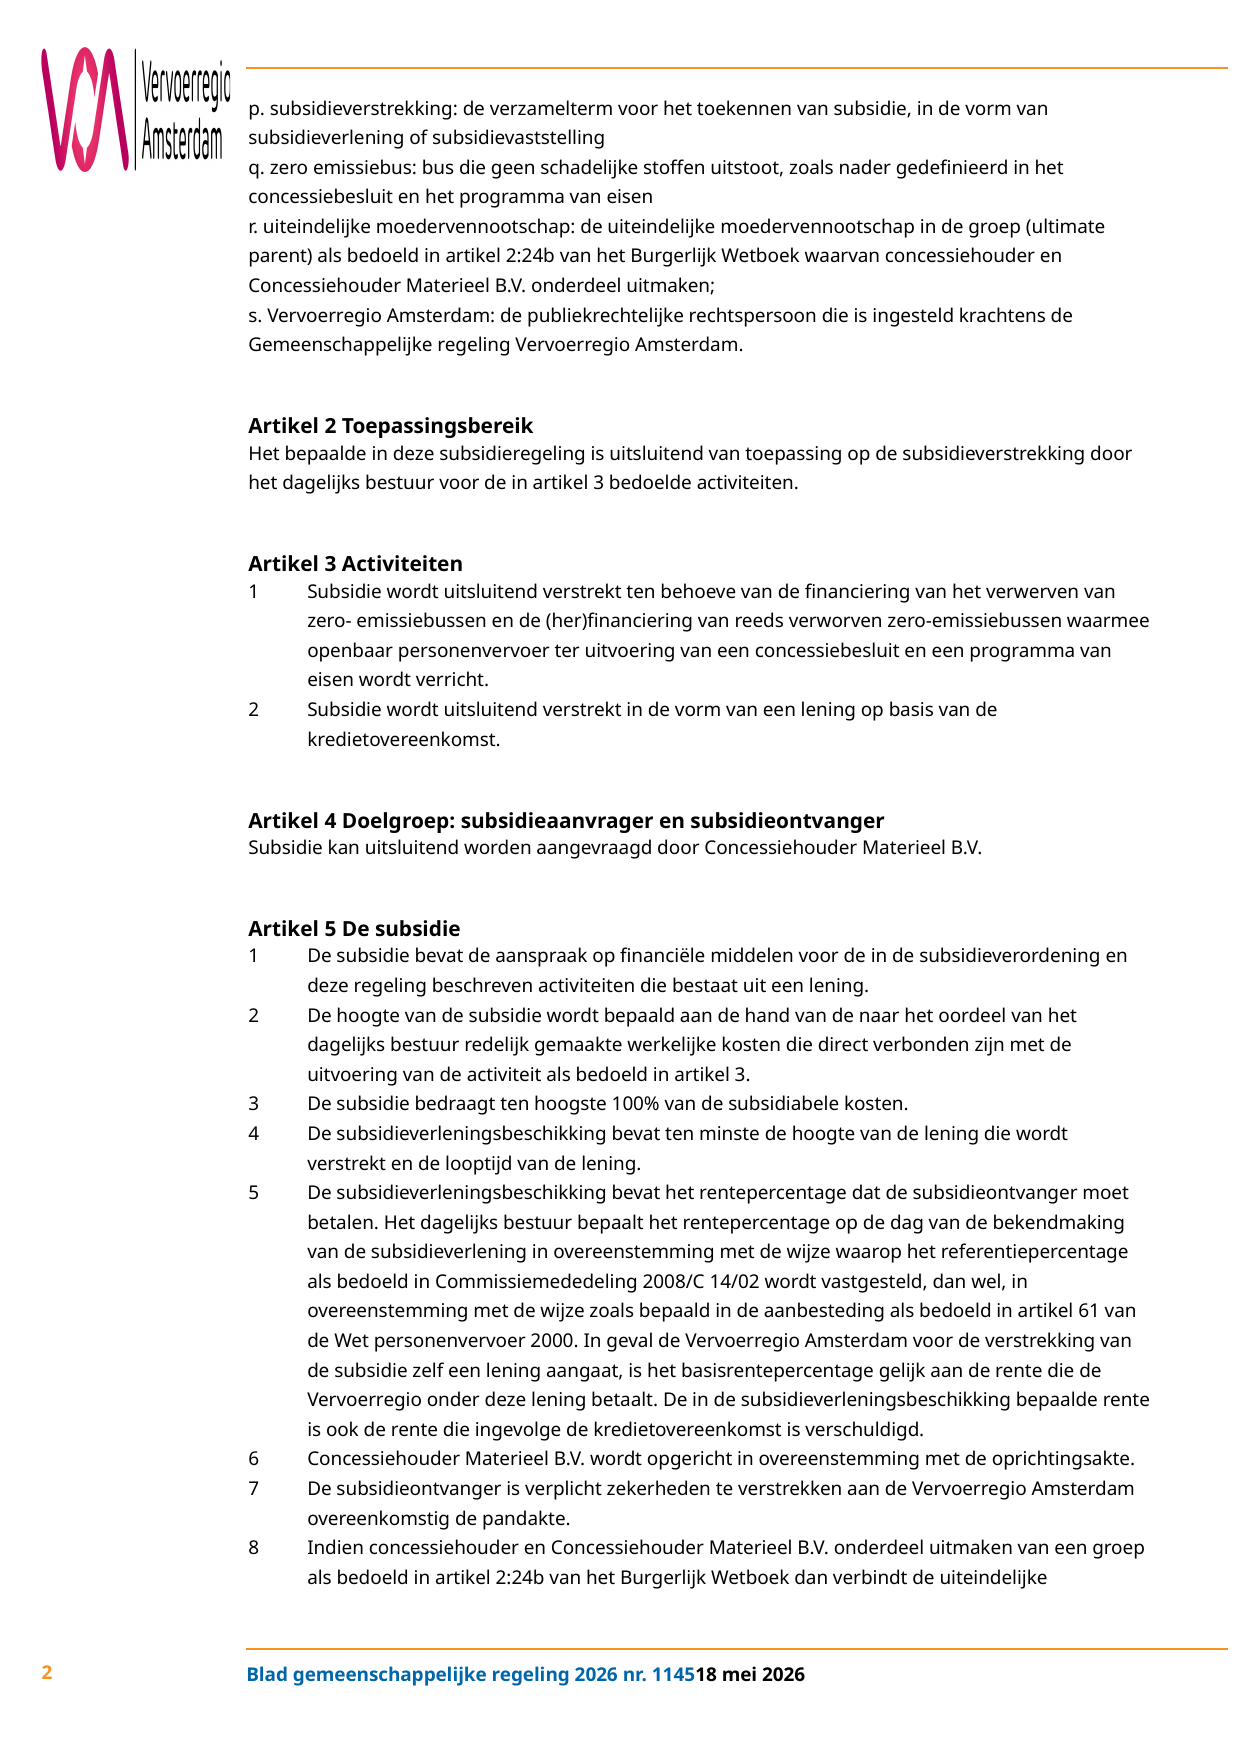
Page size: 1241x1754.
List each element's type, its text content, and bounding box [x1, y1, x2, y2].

list De subsidieontvanger is verplicht zekerheden te verstrekken aan de Vervoerregio Amsterdam overeenkomstig de pandakte. [248, 1475, 1152, 1531]
list De hoogte van de subsidie wordt bepaald aan de hand van de naar het oordeel van het dagelijks bestuur redelijk gemaakte werkelijke kosten die direct verbonden zijn met de uitvoering van de activiteit als bedoeld in artikel 3. [248, 1002, 1152, 1087]
list De subsidie bedraagt ten hoogste 100% van de subsidiabele kosten. [248, 1091, 1152, 1116]
text Artikel 4 Doelgroep: subsidieaanvrager en subsidieontvanger [248, 806, 1152, 834]
text Subsidie kan uitsluitend worden aangevraagd door Concessiehouder Materieel B.V. [248, 834, 1152, 860]
text s. Vervoerregio Amsterdam: de publiekrechtelijke rechtspersoon die is ingesteld krachtens de Gemeenschappelijke regeling Vervoerregio Amsterdam. [248, 302, 1152, 357]
text Het bepaalde in deze subsidieregeling is uitsluitend van toepassing op de subsidieverstrekking door het dagelijks bestuur voor de in artikel ‎3 bedoelde activiteiten. [248, 440, 1152, 495]
picture [41, 47, 231, 172]
text q. zero emissiebus: bus die geen schadelijke stoffen uitstoot, zoals nader gedefinieerd in het concessiebesluit en het programma van eisen [248, 154, 1152, 209]
list De subsidieverleningsbeschikking bevat ten minste de hoogte van de lening die wordt verstrekt en de looptijd van de lening. [248, 1120, 1152, 1176]
text Artikel 3 Activiteiten [248, 549, 1152, 578]
text Artikel 2 Toepassingsbereik [248, 411, 1152, 440]
text p. subsidieverstrekking: de verzamelterm voor het toekennen van subsidie, in de vorm van subsidieverlening of subsidievaststelling [248, 95, 1152, 150]
text Artikel 5 De subsidie [248, 914, 1152, 943]
list Subsidie wordt uitsluitend verstrekt in de vorm van een lening op basis van de kredietovereenkomst. [248, 696, 1152, 752]
list De subsidieverleningsbeschikking bevat het rentepercentage dat de subsidieontvanger moet betalen. Het dagelijks bestuur bepaalt het rentepercentage op de dag van de bekendmaking van de subsidieverlening in overeenstemming met de wijze waarop het referentiepercentage als bedoeld in Commissiemededeling 2008/C 14/02 wordt vastgesteld, dan wel, in overeenstemming met de wijze zoals bepaald in de aanbesteding als bedoeld in artikel 61 van de Wet personenvervoer 2000. In geval de Vervoerregio Amsterdam voor de verstrekking van de subsidie zelf een lening aangaat, is het basisrentepercentage gelijk aan de rente die de Vervoerregio onder deze lening betaalt. De in de subsidieverleningsbeschikking bepaalde rente is ook de rente die ingevolge de kredietovereenkomst is verschuldigd. [248, 1179, 1152, 1442]
list De subsidie bevat de aanspraak op financiële middelen voor de in de subsidieverordening en deze regeling beschreven activiteiten die bestaat uit een lening. [248, 943, 1152, 998]
list Indien concessiehouder en Concessiehouder Materieel B.V. onderdeel uitmaken van een groep als bedoeld in artikel 2:24b van het Burgerlijk Wetboek dan verbindt de uiteindelijke [248, 1534, 1152, 1590]
list Concessiehouder Materieel B.V. wordt opgericht in overeenstemming met de oprichtingsakte. [248, 1446, 1152, 1471]
text r. uiteindelijke moedervennootschap: de uiteindelijke moedervennootschap in de groep (ultimate parent) als bedoeld in artikel 2:24b van het Burgerlijk Wetboek waarvan concessiehouder en Concessiehouder Materieel B.V. onderdeel uitmaken; [248, 213, 1152, 298]
list Subsidie wordt uitsluitend verstrekt ten behoeve van de financiering van het verwerven van zero- emissiebussen en de (her)financiering van reeds verworven zero-emissiebussen waarmee openbaar personenvervoer ter uitvoering van een concessiebesluit en een programma van eisen wordt verricht. [248, 578, 1152, 692]
